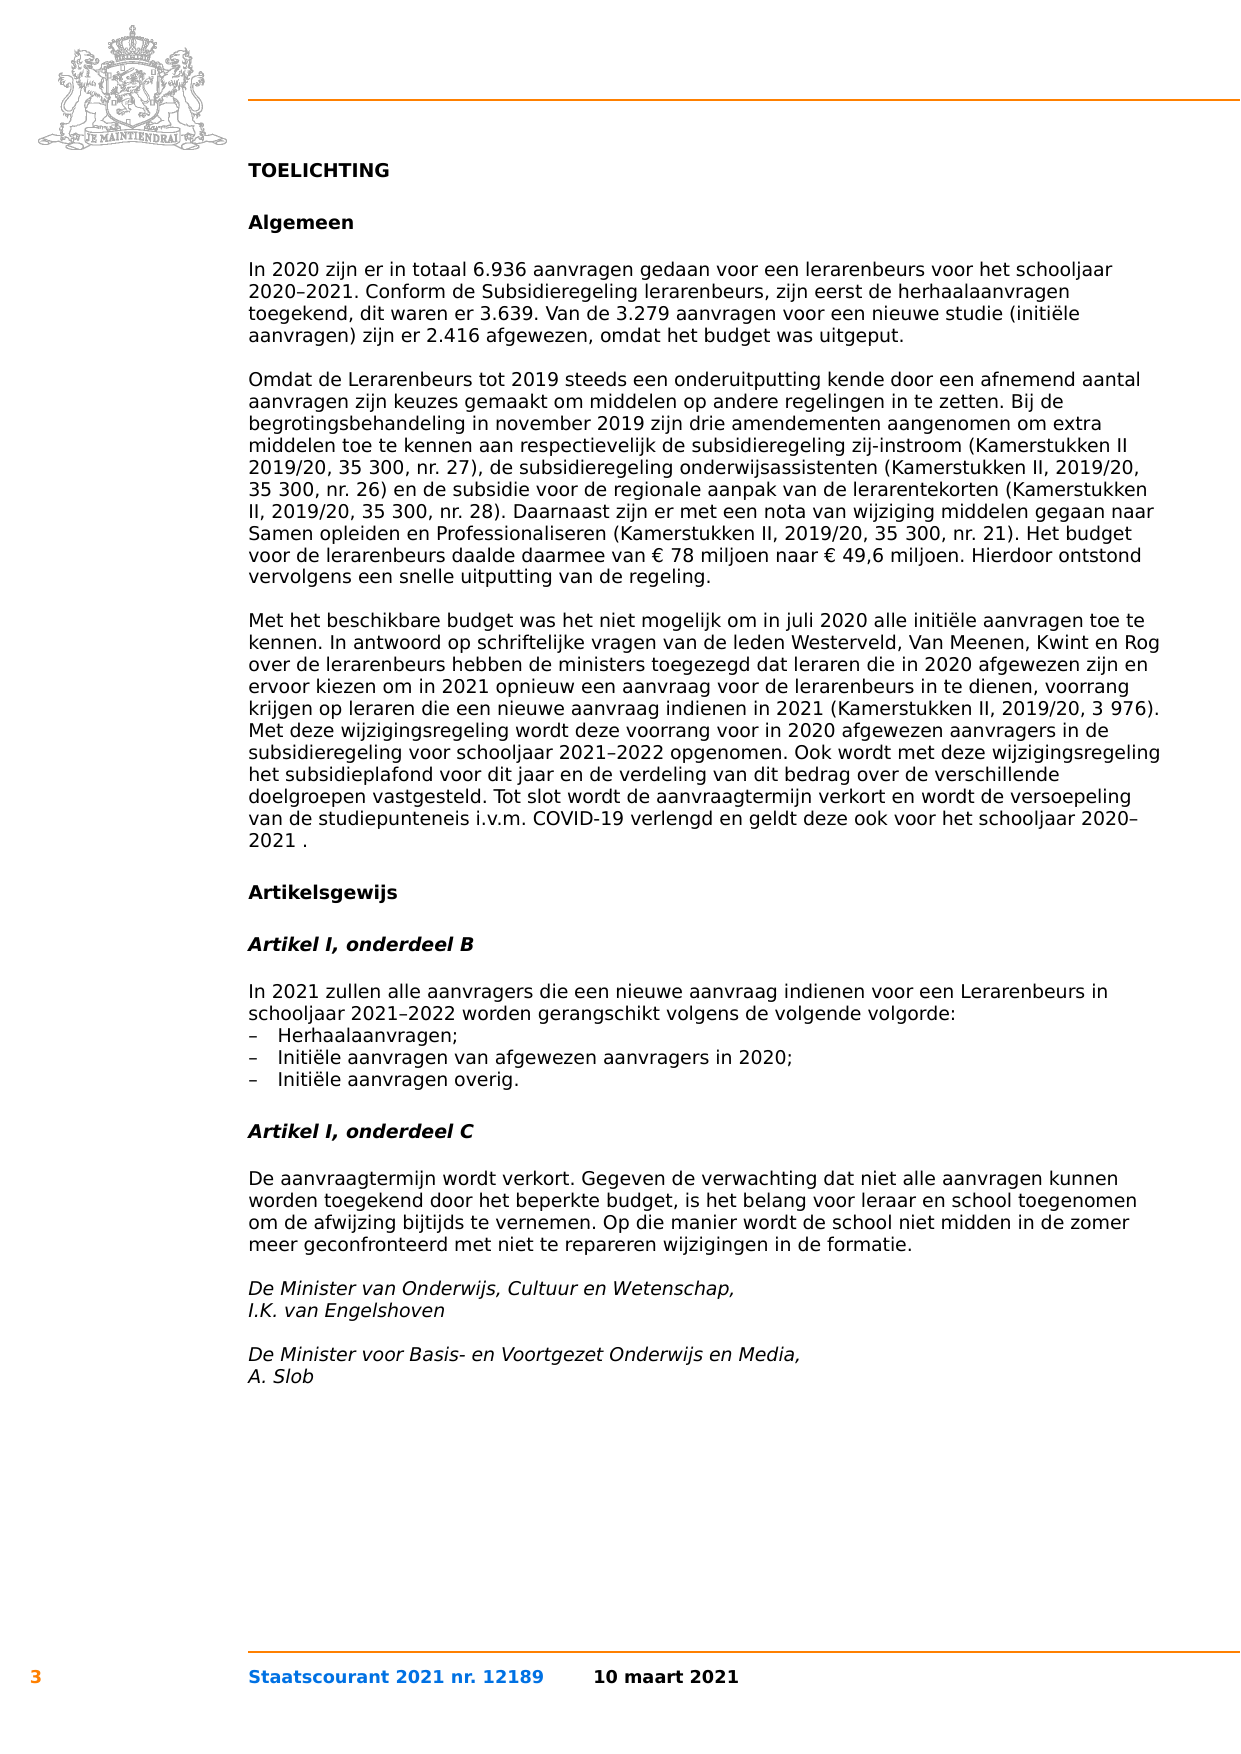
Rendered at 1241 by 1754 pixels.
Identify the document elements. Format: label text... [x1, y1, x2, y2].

text – Initiële aanvragen overig. [248, 1069, 1163, 1091]
picture [38, 25, 227, 150]
subtitle Algemeen [248, 212, 1163, 234]
subtitle Artikel I, onderdeel C [248, 1121, 1163, 1143]
text In 2020 zijn er in totaal 6.936 aanvragen gedaan voor een lerarenbeurs voor het schooljaar 2020–2021. Conform de Subsidieregeling lerarenbeurs, zijn eerst de herhaalaanvragen toegekend, dit waren er 3.639. Van de 3.279 aanvragen voor een nieuwe studie (initiële aanvragen) zijn er 2.416 afgewezen, omdat het budget was uitgeput. [248, 259, 1163, 347]
text – Herhaalaanvragen; [248, 1025, 1163, 1047]
text – Initiële aanvragen van afgewezen aanvragers in 2020; [248, 1047, 1163, 1069]
text De Minister voor Basis- en Voortgezet Onderwijs en Media, A. Slob [248, 1343, 1163, 1387]
text Omdat de Lerarenbeurs tot 2019 steeds een onderuitputting kende door een afnemend aantal aanvragen zijn keuzes gemaakt om middelen op andere regelingen in te zetten. Bij de begrotingsbehandeling in november 2019 zijn drie amendementen aangenomen om extra middelen toe te kennen aan respectievelijk de subsidieregeling zij-instroom (Kamerstukken II 2019/20, 35 300, nr. 27), de subsidieregeling onderwijsassistenten (Kamerstukken II, 2019/20, 35 300, nr. 26) en de subsidie voor de regionale aanpak van de lerarentekorten (Kamerstukken II, 2019/20, 35 300, nr. 28). Daarnaast zijn er met een nota van wijziging middelen gegaan naar Samen opleiden en Professionaliseren (Kamerstukken II, 2019/20, 35 300, nr. 21). Het budget voor de lerarenbeurs daalde daarmee van € 78 miljoen naar € 49,6 miljoen. Hierdoor ontstond vervolgens een snelle uitputting van de regeling. [248, 369, 1163, 588]
subtitle TOELICHTING [248, 160, 1163, 182]
text De aanvraagtermijn wordt verkort. Gegeven de verwachting dat niet alle aanvragen kunnen worden toegekend door het beperkte budget, is het belang voor leraar en school toegenomen om de afwijzing bijtijds te vernemen. Op die manier wordt de school niet midden in de zomer meer geconfronteerd met niet te repareren wijzigingen in de formatie. [248, 1168, 1163, 1256]
text Met het beschikbare budget was het niet mogelijk om in juli 2020 alle initiële aanvragen toe te kennen. In antwoord op schriftelijke vragen van de leden Westerveld, Van Meenen, Kwint en Rog over de lerarenbeurs hebben de ministers toegezegd dat leraren die in 2020 afgewezen zijn en ervoor kiezen om in 2021 opnieuw een aanvraag voor de lerarenbeurs in te dienen, voorrang krijgen op leraren die een nieuwe aanvraag indienen in 2021 (Kamerstukken II, 2019/20, 3 976). Met deze wijzigingsregeling wordt deze voorrang voor in 2020 afgewezen aanvragers in de subsidieregeling voor schooljaar 2021–2022 opgenomen. Ook wordt met deze wijzigingsregeling het subsidieplafond voor dit jaar en de verdeling van dit bedrag over de verschillende doelgroepen vastgesteld. Tot slot wordt de aanvraagtermijn verkort en wordt de versoepeling van de studiepunteneis i.v.m. COVID-19 verlengd en geldt deze ook voor het schooljaar 2020–2021 . [248, 610, 1163, 852]
text In 2021 zullen alle aanvragers die een nieuwe aanvraag indienen voor een Lerarenbeurs in schooljaar 2021–2022 worden gerangschikt volgens de volgende volgorde: [248, 981, 1163, 1025]
text De Minister van Onderwijs, Cultuur en Wetenschap, I.K. van Engelshoven [248, 1278, 1163, 1322]
subtitle Artikelsgewijs [248, 882, 1163, 904]
subtitle Artikel I, onderdeel B [248, 934, 1163, 956]
